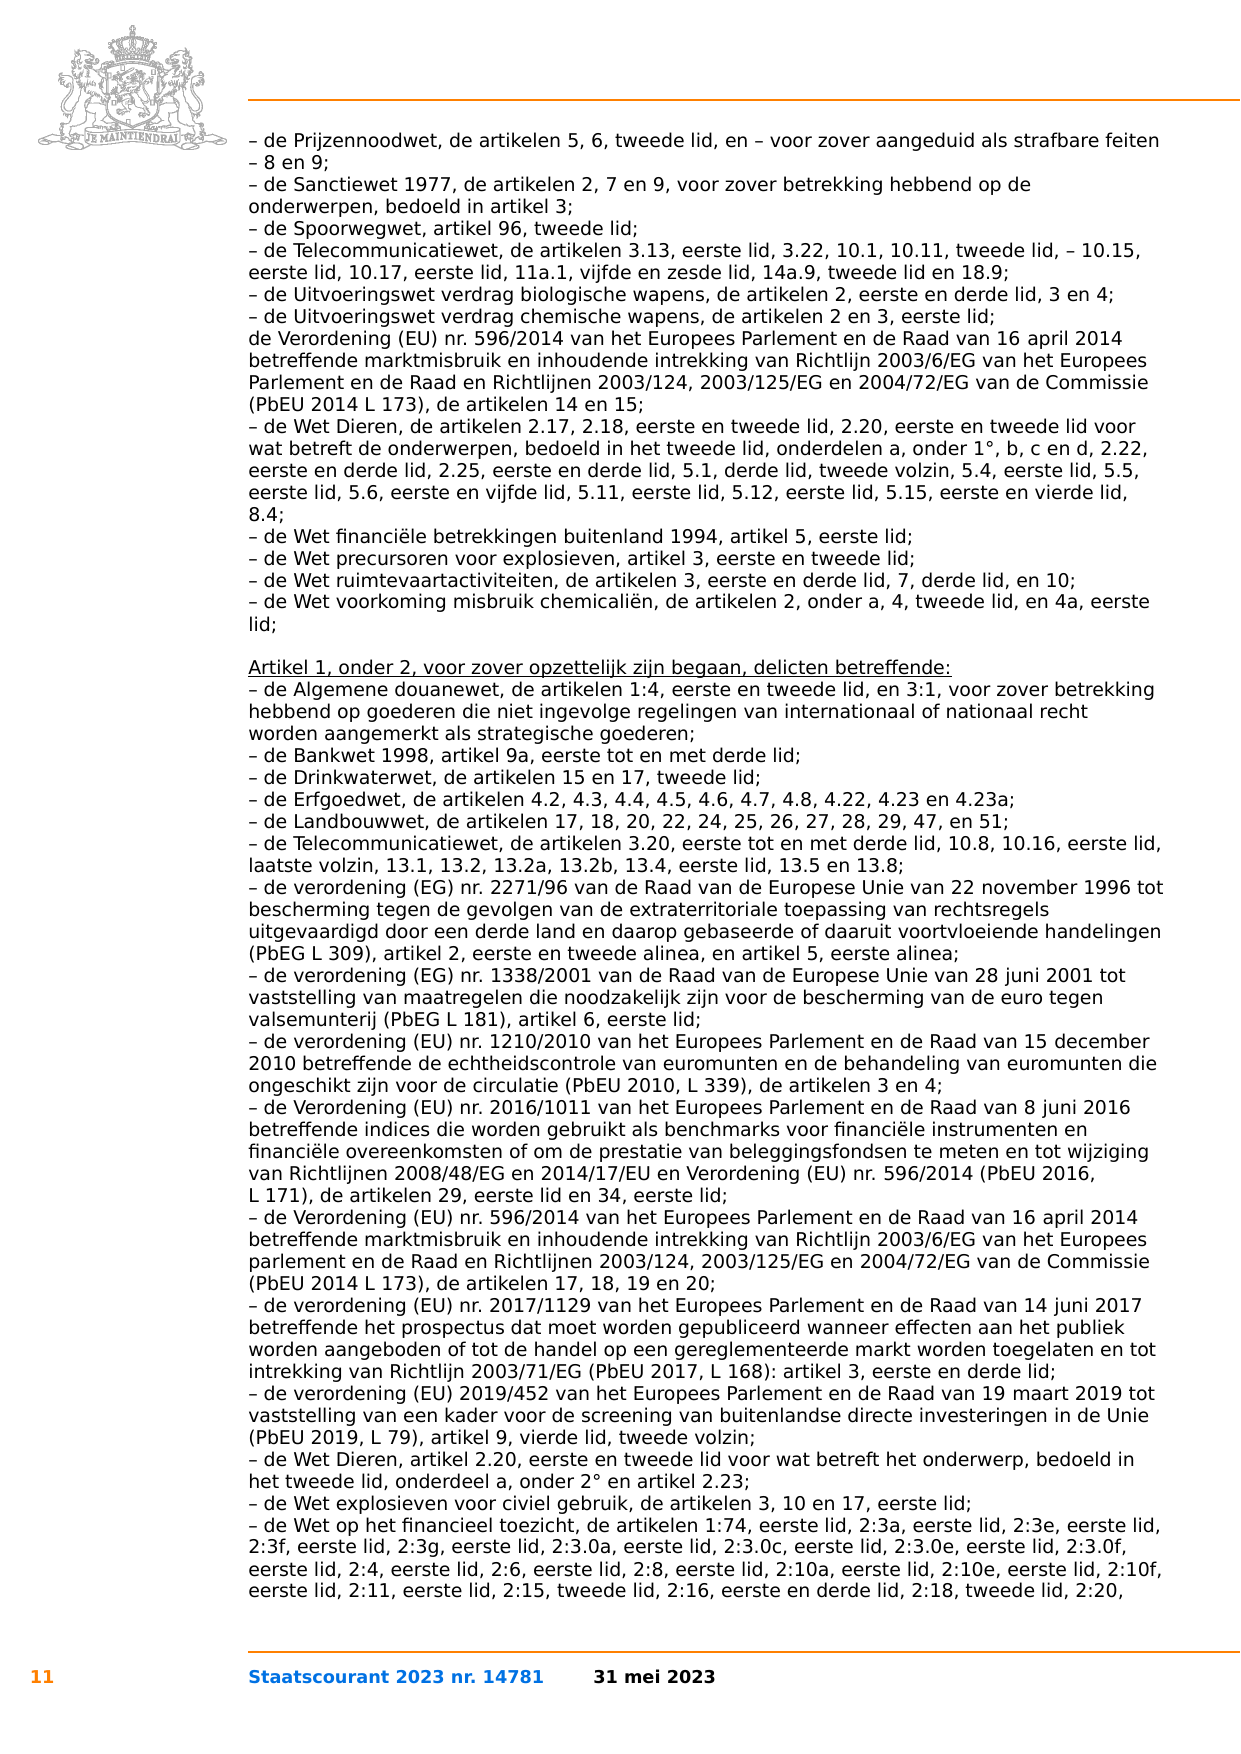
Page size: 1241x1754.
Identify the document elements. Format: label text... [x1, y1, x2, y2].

text – de Algemene douanewet, de artikelen 1:4, eerste en tweede lid, en 3:1, voor zover betrekking hebbend op goederen die niet ingevolge regelingen van internationaal of nationaal recht worden aangemerkt als strategische goederen; [248, 679, 1163, 745]
picture [38, 25, 227, 150]
text – de Wet Dieren, artikel 2.20, eerste en tweede lid voor wat betreft het onderwerp, bedoeld in het tweede lid, onderdeel a, onder 2° en artikel 2.23; [248, 1448, 1163, 1492]
text – de Bankwet 1998, artikel 9a, eerste tot en met derde lid; [248, 745, 1163, 767]
text – de verordening (EU) 2019/452 van het Europees Parlement en de Raad van 19 maart 2019 tot vaststelling van een kader voor de screening van buitenlandse directe investeringen in de Unie (PbEU 2019, L 79), artikel 9, vierde lid, tweede volzin; [248, 1383, 1163, 1448]
text – de Wet financiële betrekkingen buitenland 1994, artikel 5, eerste lid; [248, 526, 1163, 547]
text – de verordening (EU) nr. 1210/2010 van het Europees Parlement en de Raad van 15 december 2010 betreffende de echtheidscontrole van euromunten en de behandeling van euromunten die ongeschikt zijn voor de circulatie (PbEU 2010, L 339), de artikelen 3 en 4; [248, 1031, 1163, 1097]
text – de Wet explosieven voor civiel gebruik, de artikelen 3, 10 en 17, eerste lid; [248, 1492, 1163, 1514]
text – de Drinkwaterwet, de artikelen 15 en 17, tweede lid; [248, 767, 1163, 789]
text – de Telecommunicatiewet, de artikelen 3.13, eerste lid, 3.22, 10.1, 10.11, tweede lid, – 10.15, eerste lid, 10.17, eerste lid, 11a.1, vijfde en zesde lid, 14a.9, tweede lid en 18.9; [248, 240, 1163, 284]
text – de Landbouwwet, de artikelen 17, 18, 20, 22, 24, 25, 26, 27, 28, 29, 47, en 51; [248, 811, 1163, 833]
text – de Wet precursoren voor explosieven, artikel 3, eerste en tweede lid; [248, 547, 1163, 569]
text – de Wet ruimtevaartactiviteiten, de artikelen 3, eerste en derde lid, 7, derde lid, en 10; [248, 569, 1163, 591]
text – de Spoorwegwet, artikel 96, tweede lid; [248, 218, 1163, 240]
text – de Wet op het financieel toezicht, de artikelen 1:74, eerste lid, 2:3a, eerste lid, 2:3e, eerste lid, 2:3f, eerste lid, 2:3g, eerste lid, 2:3.0a, eerste lid, 2:3.0c, eerste lid, 2:3.0e, eerste lid, 2:3.0f, eerste lid, 2:4, eerste lid, 2:6, eerste lid, 2:8, eerste lid, 2:10a, eerste lid, 2:10e, eerste lid, 2:10f, eerste lid, 2:11, eerste lid, 2:15, tweede lid, 2:16, eerste en derde lid, 2:18, tweede lid, 2:20, [248, 1514, 1163, 1602]
text – de Wet Dieren, de artikelen 2.17, 2.18, eerste en tweede lid, 2.20, eerste en tweede lid voor wat betreft de onderwerpen, bedoeld in het tweede lid, onderdelen a, onder 1°, b, c en d, 2.22, eerste en derde lid, 2.25, eerste en derde lid, 5.1, derde lid, tweede volzin, 5.4, eerste lid, 5.5, eerste lid, 5.6, eerste en vijfde lid, 5.11, eerste lid, 5.12, eerste lid, 5.15, eerste en vierde lid, 8.4; [248, 416, 1163, 526]
text – de Uitvoeringswet verdrag chemische wapens, de artikelen 2 en 3, eerste lid; [248, 306, 1163, 328]
text – de verordening (EG) nr. 1338/2001 van de Raad van de Europese Unie van 28 juni 2001 tot vaststelling van maatregelen die noodzakelijk zijn voor de bescherming van de euro tegen valsemunterij (PbEG L 181), artikel 6, eerste lid; [248, 965, 1163, 1031]
text – de Erfgoedwet, de artikelen 4.2, 4.3, 4.4, 4.5, 4.6, 4.7, 4.8, 4.22, 4.23 en 4.23a; [248, 789, 1163, 811]
text – de verordening (EU) nr. 2017/1129 van het Europees Parlement en de Raad van 14 juni 2017 betreffende het prospectus dat moet worden gepubliceerd wanneer effecten aan het publiek worden aangeboden of tot de handel op een gereglementeerde markt worden toegelaten en tot intrekking van Richtlijn 2003/71/EG (PbEU 2017, L 168): artikel 3, eerste en derde lid; [248, 1295, 1163, 1383]
text – de Prijzennoodwet, de artikelen 5, 6, tweede lid, en – voor zover aangeduid als strafbare feiten – 8 en 9; [248, 130, 1163, 174]
text – de verordening (EG) nr. 2271/96 van de Raad van de Europese Unie van 22 november 1996 tot bescherming tegen de gevolgen van de extraterritoriale toepassing van rechtsregels uitgevaardigd door een derde land en daarop gebaseerde of daaruit voortvloeiende handelingen (PbEG L 309), artikel 2, eerste en tweede alinea, en artikel 5, eerste alinea; [248, 877, 1163, 965]
text – de Wet voorkoming misbruik chemicaliën, de artikelen 2, onder a, 4, tweede lid, en 4a, eerste lid; [248, 591, 1163, 635]
text – de Verordening (EU) nr. 596/2014 van het Europees Parlement en de Raad van 16 april 2014 betreffende marktmisbruik en inhoudende intrekking van Richtlijn 2003/6/EG van het Europees parlement en de Raad en Richtlijnen 2003/124, 2003/125/EG en 2004/72/EG van de Commissie (PbEU 2014 L 173), de artikelen 17, 18, 19 en 20; [248, 1207, 1163, 1295]
subtitle Artikel 1, onder 2, voor zover opzettelijk zijn begaan, delicten betreffende: [248, 657, 1163, 679]
text de Verordening (EU) nr. 596/2014 van het Europees Parlement en de Raad van 16 april 2014 betreffende marktmisbruik en inhoudende intrekking van Richtlijn 2003/6/EG van het Europees Parlement en de Raad en Richtlijnen 2003/124, 2003/125/EG en 2004/72/EG van de Commissie (PbEU 2014 L 173), de artikelen 14 en 15; [248, 328, 1163, 416]
text – de Telecommunicatiewet, de artikelen 3.20, eerste tot en met derde lid, 10.8, 10.16, eerste lid, laatste volzin, 13.1, 13.2, 13.2a, 13.2b, 13.4, eerste lid, 13.5 en 13.8; [248, 833, 1163, 877]
text – de Verordening (EU) nr. 2016/1011 van het Europees Parlement en de Raad van 8 juni 2016 betreffende indices die worden gebruikt als benchmarks voor financiële instrumenten en financiële overeenkomsten of om de prestatie van beleggingsfondsen te meten en tot wijziging van Richtlijnen 2008/48/EG en 2014/17/EU en Verordening (EU) nr. 596/2014 (PbEU 2016, L 171), de artikelen 29, eerste lid en 34, eerste lid; [248, 1097, 1163, 1207]
text – de Uitvoeringswet verdrag biologische wapens, de artikelen 2, eerste en derde lid, 3 en 4; [248, 284, 1163, 306]
text – de Sanctiewet 1977, de artikelen 2, 7 en 9, voor zover betrekking hebbend op de onderwerpen, bedoeld in artikel 3; [248, 174, 1163, 218]
